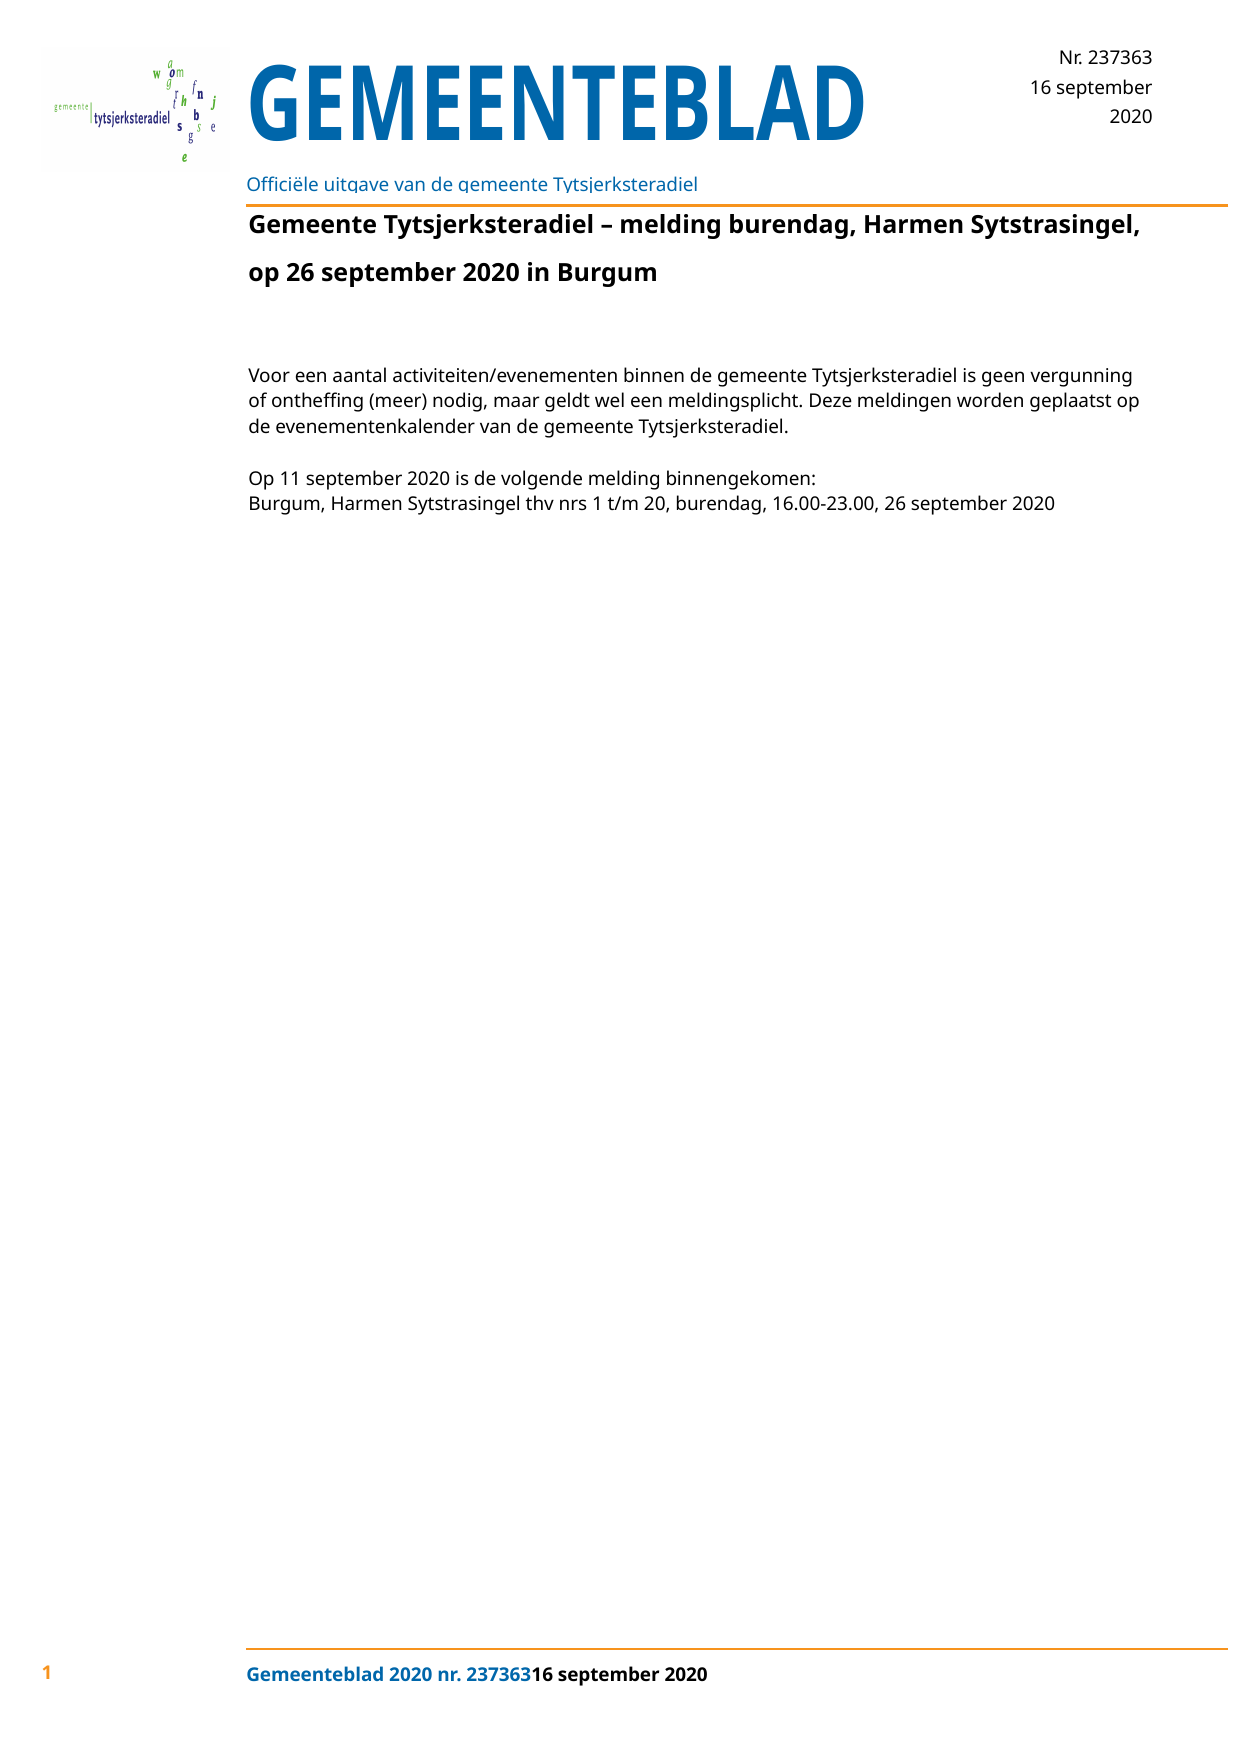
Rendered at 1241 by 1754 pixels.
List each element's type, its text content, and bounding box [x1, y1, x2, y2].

text Burgum, Harmen Sytstrasingel thv nrs 1 t/m 20, burendag, 16.00-23.00, 26 september 2020 [248, 491, 1152, 516]
text Voor een aantal activiteiten/evenementen binnen de gemeente Tytsjerksteradiel is geen vergunning of ontheffing (meer) nodig, maar geldt wel een meldingsplicht. Deze meldingen worden geplaatst op de evenementenkalender van de gemeente Tytsjerksteradiel. [248, 362, 1152, 439]
text Gemeente Tytsjerksteradiel – melding burendag, Harmen Sytstrasingel, op 26 september 2020 in Burgum [248, 207, 1152, 288]
text Op 11 september 2020 is de volgende melding binnengekomen: [248, 465, 1152, 491]
picture [41, 47, 231, 172]
